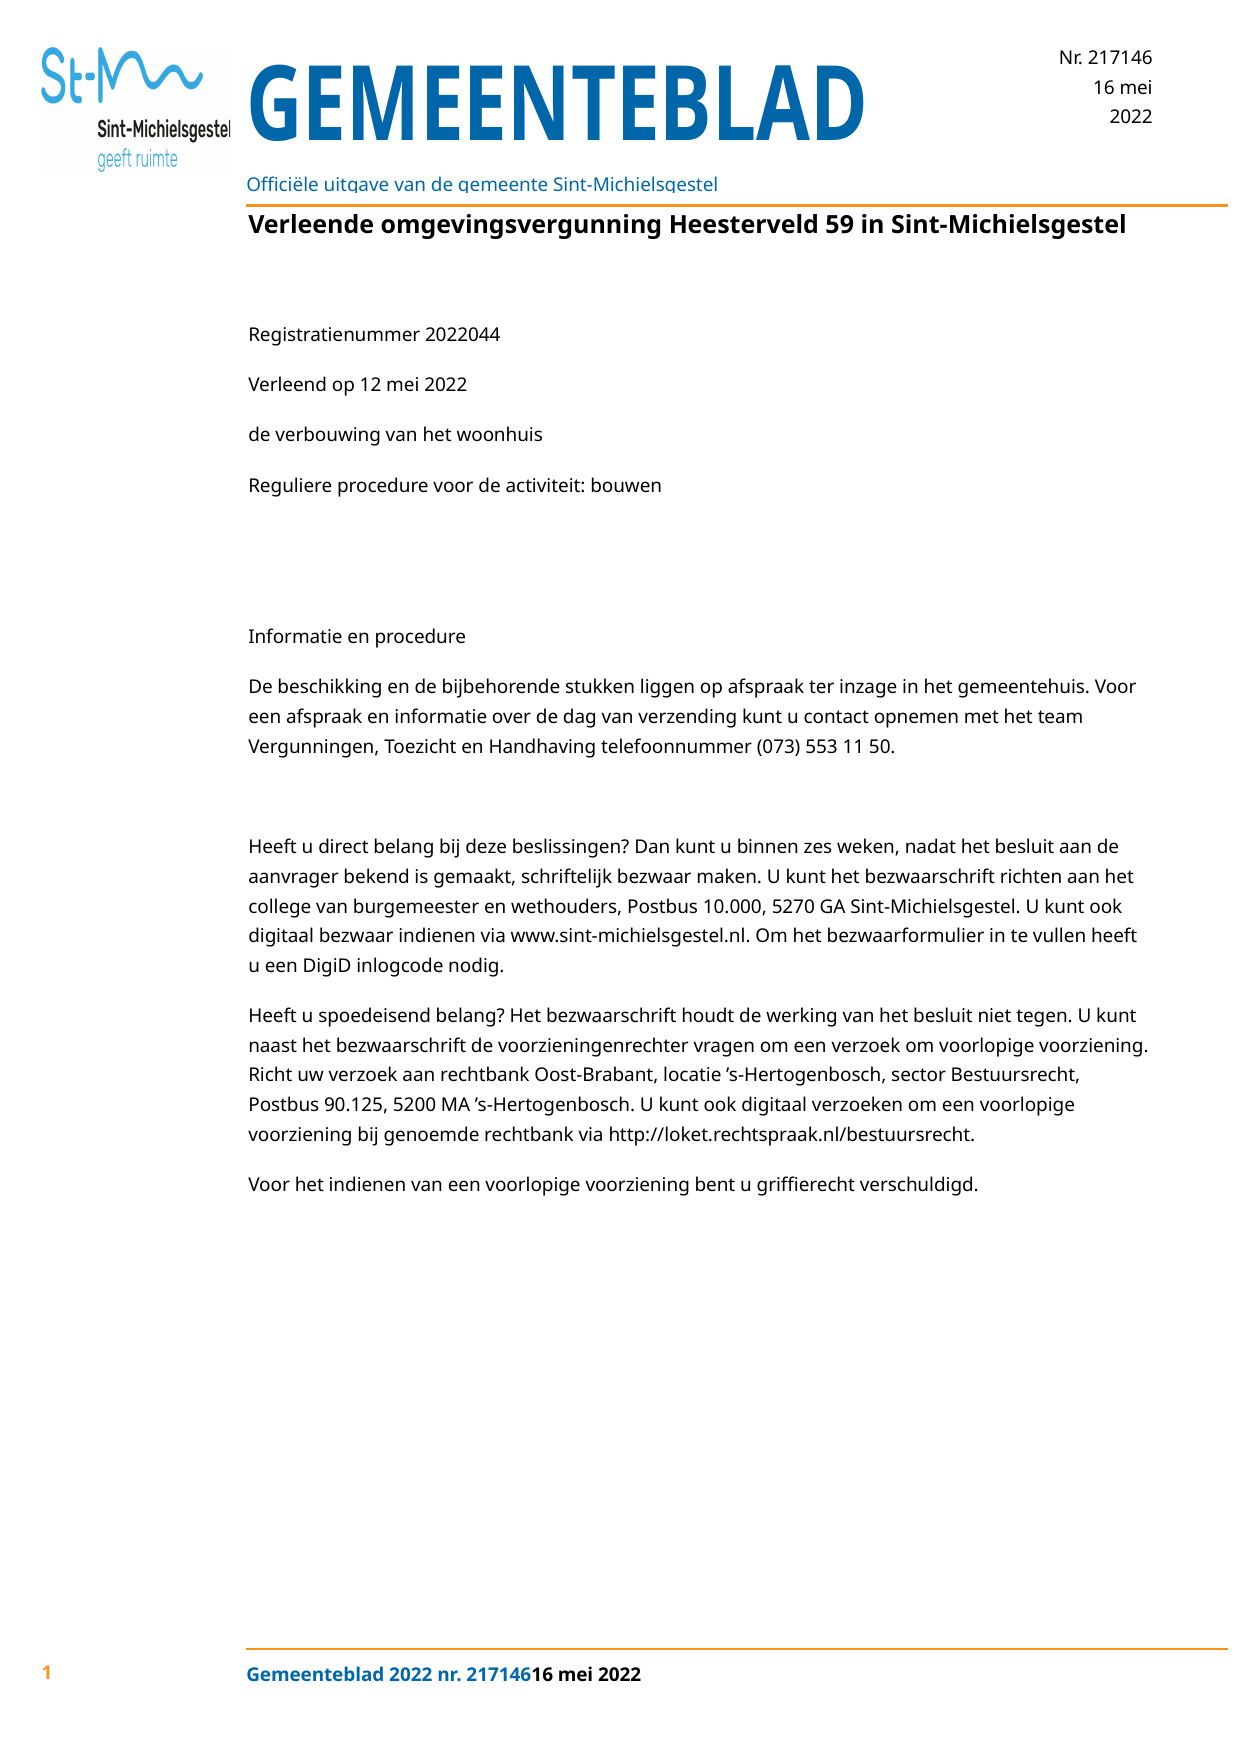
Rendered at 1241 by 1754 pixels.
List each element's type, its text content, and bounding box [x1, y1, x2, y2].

text Voor het indienen van een voorlopige voorziening bent u griffierecht verschuldigd. [248, 1171, 1152, 1197]
text Reguliere procedure voor de activiteit: bouwen [248, 472, 1152, 498]
text de verbouwing van het woonhuis [248, 422, 1152, 447]
text De beschikking en de bijbehorende stukken liggen op afspraak ter inzage in het gemeentehuis. Voor een afspraak en informatie over de dag van verzending kunt u contact opnemen met het team Vergunningen, Toezicht en Handhaving telefoonnummer (073) 553 11 50. [248, 674, 1152, 758]
text Informatie en procedure [248, 623, 1152, 649]
text Registratienummer 2022044 [248, 321, 1152, 346]
text Verleende omgevingsvergunning Heesterveld 59 in Sint-Michielsgestel [248, 207, 1152, 241]
text Verleend op 12 mei 2022 [248, 371, 1152, 397]
text Heeft u spoedeisend belang? Het bezwaarschrift houdt de werking van het besluit niet tegen. U kunt naast het bezwaarschrift de voorzieningenrechter vragen om een verzoek om voorlopige voorziening. Richt uw verzoek aan rechtbank Oost-Brabant, locatie ’s-Hertogenbosch, sector Bestuursrecht, Postbus 90.125, 5200 MA ’s-Hertogenbosch. U kunt ook digitaal verzoeken om een voorlopige voorziening bij genoemde rechtbank via http://loket.rechtspraak.nl/bestuursrecht. [248, 1002, 1152, 1146]
picture [41, 47, 231, 172]
text Heeft u direct belang bij deze beslissingen? Dan kunt u binnen zes weken, nadat het besluit aan de aanvrager bekend is gemaakt, schriftelijk bezwaar maken. U kunt het bezwaarschrift richten aan het college van burgemeester en wethouders, Postbus 10.000, 5270 GA Sint-Michielsgestel. U kunt ook digitaal bezwaar indienen via www.sint-michielsgestel.nl. Om het bezwaarformulier in te vullen heeft u een DigiD inlogcode nodig. [248, 834, 1152, 978]
